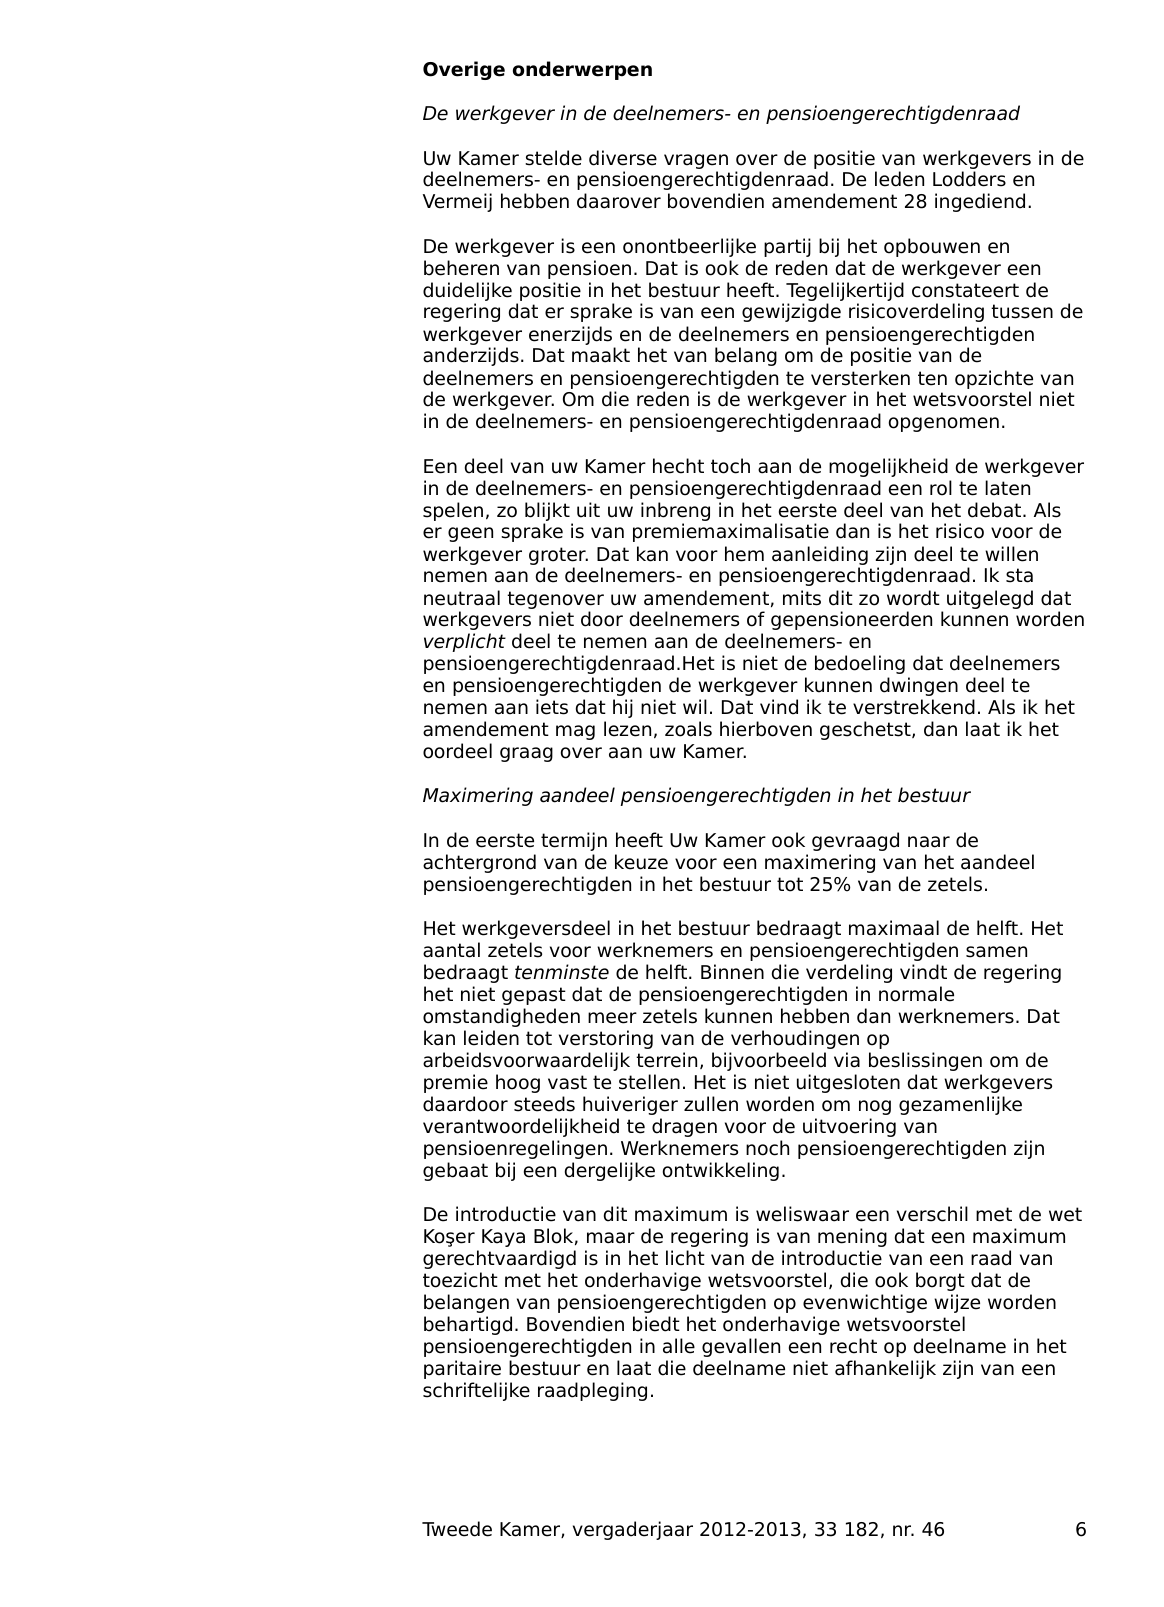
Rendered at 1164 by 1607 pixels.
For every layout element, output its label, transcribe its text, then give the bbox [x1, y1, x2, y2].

subtitle Maximering aandeel pensioengerechtigden in het bestuur [422, 785, 1087, 807]
text Een deel van uw Kamer hecht toch aan de mogelijkheid de werkgever in de deelnemers- en pensioengerechtigdenraad een rol te laten spelen, zo blijkt uit uw inbreng in het eerste deel van het debat. Als er geen sprake is van premiemaximalisatie dan is het risico voor de werkgever groter. Dat kan voor hem aanleiding zijn deel te willen nemen aan de deelnemers- en pensioengerechtigdenraad. Ik sta neutraal tegenover uw amendement, mits dit zo wordt uitgelegd dat werkgevers niet door deelnemers of gepensioneerden kunnen worden verplicht deel te nemen aan de deelnemers- en pensioengerechtigdenraad.Het is niet de bedoeling dat deelnemers en pensioengerechtigden de werkgever kunnen dwingen deel te nemen aan iets dat hij niet wil. Dat vind ik te verstrekkend. Als ik het amendement mag lezen, zoals hierboven geschetst, dan laat ik het oordeel graag over aan uw Kamer. [422, 456, 1087, 763]
text In de eerste termijn heeft Uw Kamer ook gevraagd naar de achtergrond van de keuze voor een maximering van het aandeel pensioengerechtigden in het bestuur tot 25% van de zetels. [422, 829, 1087, 896]
subtitle Overige onderwerpen [422, 59, 1087, 81]
text Het werkgeversdeel in het bestuur bedraagt maximaal de helft. Het aantal zetels voor werknemers en pensioengerechtigden samen bedraagt tenminste de helft. Binnen die verdeling vindt de regering het niet gepast dat de pensioengerechtigden in normale omstandigheden meer zetels kunnen hebben dan werknemers. Dat kan leiden tot verstoring van de verhoudingen op arbeidsvoorwaardelijk terrein, bijvoorbeeld via beslissingen om de premie hoog vast te stellen. Het is niet uitgesloten dat werkgevers daardoor steeds huiveriger zullen worden om nog gezamenlijke verantwoordelijkheid te dragen voor de uitvoering van pensioenregelingen. Werknemers noch pensioengerechtigden zijn gebaat bij een dergelijke ontwikkeling. [422, 918, 1087, 1181]
text De werkgever is een onontbeerlijke partij bij het opbouwen en beheren van pensioen. Dat is ook de reden dat de werkgever een duidelijke positie in het bestuur heeft. Tegelijkertijd constateert de regering dat er sprake is van een gewijzigde risicoverdeling tussen de werkgever enerzijds en de deelnemers en pensioengerechtigden anderzijds. Dat maakt het van belang om de positie van de deelnemers en pensioengerechtigden te versterken ten opzichte van de werkgever. Om die reden is de werkgever in het wetsvoorstel niet in de deelnemers- en pensioengerechtigdenraad opgenomen. [422, 236, 1087, 433]
subtitle De werkgever in de deelnemers- en pensioengerechtigdenraad [422, 103, 1087, 125]
text De introductie van dit maximum is weliswaar een verschil met de wet Koşer Kaya Blok, maar de regering is van mening dat een maximum gerechtvaardigd is in het licht van de introductie van een raad van toezicht met het onderhavige wetsvoorstel, die ook borgt dat de belangen van pensioengerechtigden op evenwichtige wijze worden behartigd. Bovendien biedt het onderhavige wetsvoorstel pensioengerechtigden in alle gevallen een recht op deelname in het paritaire bestuur en laat die deelname niet afhankelijk zijn van een schriftelijke raadpleging. [422, 1204, 1087, 1401]
text Uw Kamer stelde diverse vragen over de positie van werkgevers in de deelnemers- en pensioengerechtigdenraad. De leden Lodders en Vermeij hebben daarover bovendien amendement 28 ingediend. [422, 147, 1087, 213]
